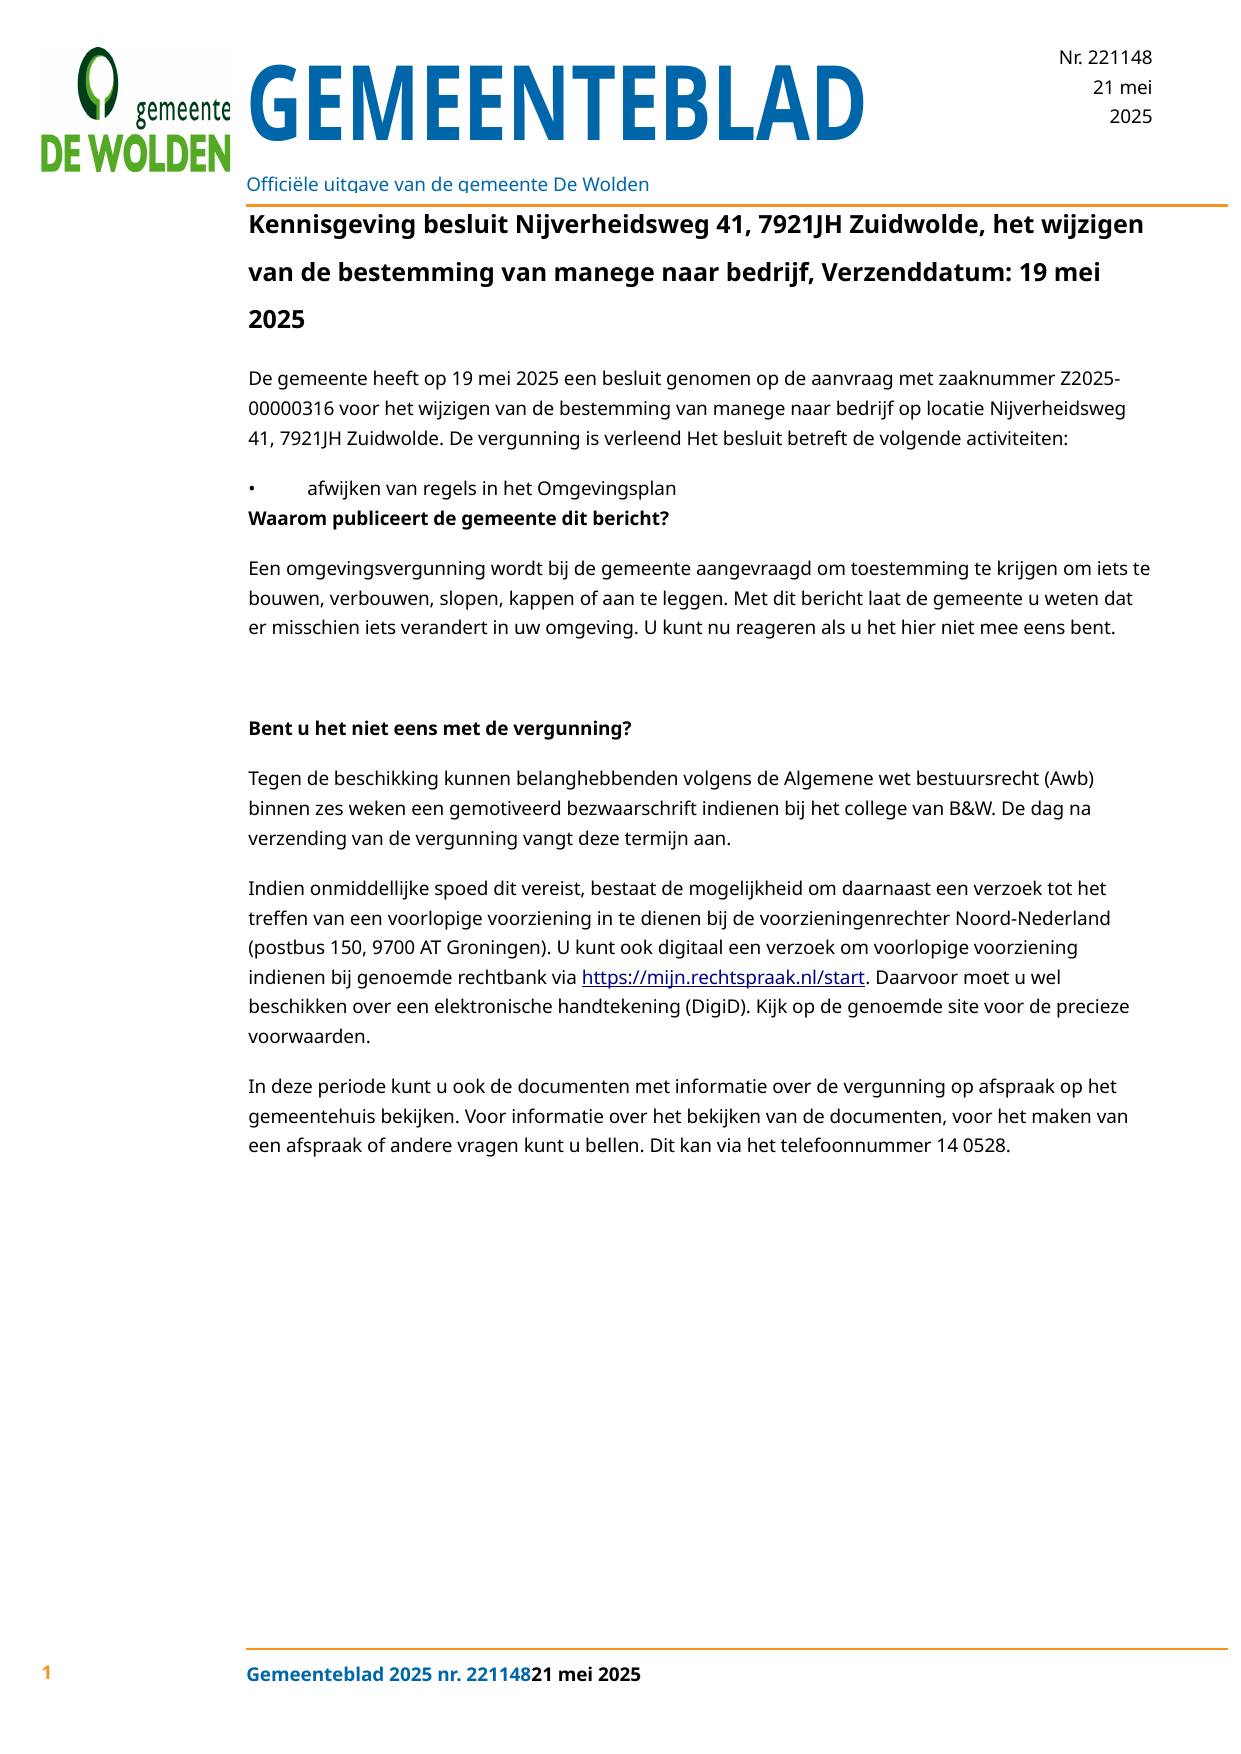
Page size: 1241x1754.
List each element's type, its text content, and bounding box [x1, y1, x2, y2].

list afwijken van regels in het Omgevingsplan [248, 475, 1152, 501]
picture [41, 47, 231, 172]
text In deze periode kunt u ook de documenten met informatie over de vergunning op afspraak op het gemeentehuis bekijken. Voor informatie over het bekijken van de documenten, voor het maken van een afspraak of andere vragen kunt u bellen. Dit kan via het telefoonnummer 14 0528. [248, 1073, 1152, 1158]
text Een omgevingsvergunning wordt bij de gemeente aangevraagd om toestemming te krijgen om iets te bouwen, verbouwen, slopen, kappen of aan te leggen. Met dit bericht laat de gemeente u weten dat er misschien iets verandert in uw omgeving. U kunt nu reageren als u het hier niet mee eens bent. [248, 555, 1152, 640]
text Waarom publiceert de gemeente dit bericht? [248, 505, 1152, 530]
text De gemeente heeft op 19 mei 2025 een besluit genomen op de aanvraag met zaaknummer Z2025-00000316 voor het wijzigen van de bestemming van manege naar bedrijf op locatie Nijverheidsweg 41, 7921JH Zuidwolde. De vergunning is verleend Het besluit betreft de volgende activiteiten: [248, 366, 1152, 450]
text Kennisgeving besluit Nijverheidsweg 41, 7921JH Zuidwolde, het wijzigen van de bestemming van manege naar bedrijf, Verzenddatum: 19 mei 2025 [248, 207, 1152, 336]
text Tegen de beschikking kunnen belanghebbenden volgens de Algemene wet bestuursrecht (Awb) binnen zes weken een gemotiveerd bezwaarschrift indienen bij het college van B&W. De dag na verzending van de vergunning vangt deze termijn aan. [248, 766, 1152, 850]
text Indien onmiddellijke spoed dit vereist, bestaat de mogelijkheid om daarnaast een verzoek tot het treffen van een voorlopige voorziening in te dienen bij de voorzieningenrechter Noord-Nederland (postbus 150, 9700 AT Groningen). U kunt ook digitaal een verzoek om voorlopige voorziening indienen bij genoemde rechtbank via https://mijn.rechtspraak.nl/start. Daarvoor moet u wel beschikken over een elektronische handtekening (DigiD). Kijk op de genoemde site voor de precieze voorwaarden. [248, 875, 1152, 1049]
text Bent u het niet eens met de vergunning? [248, 715, 1152, 741]
